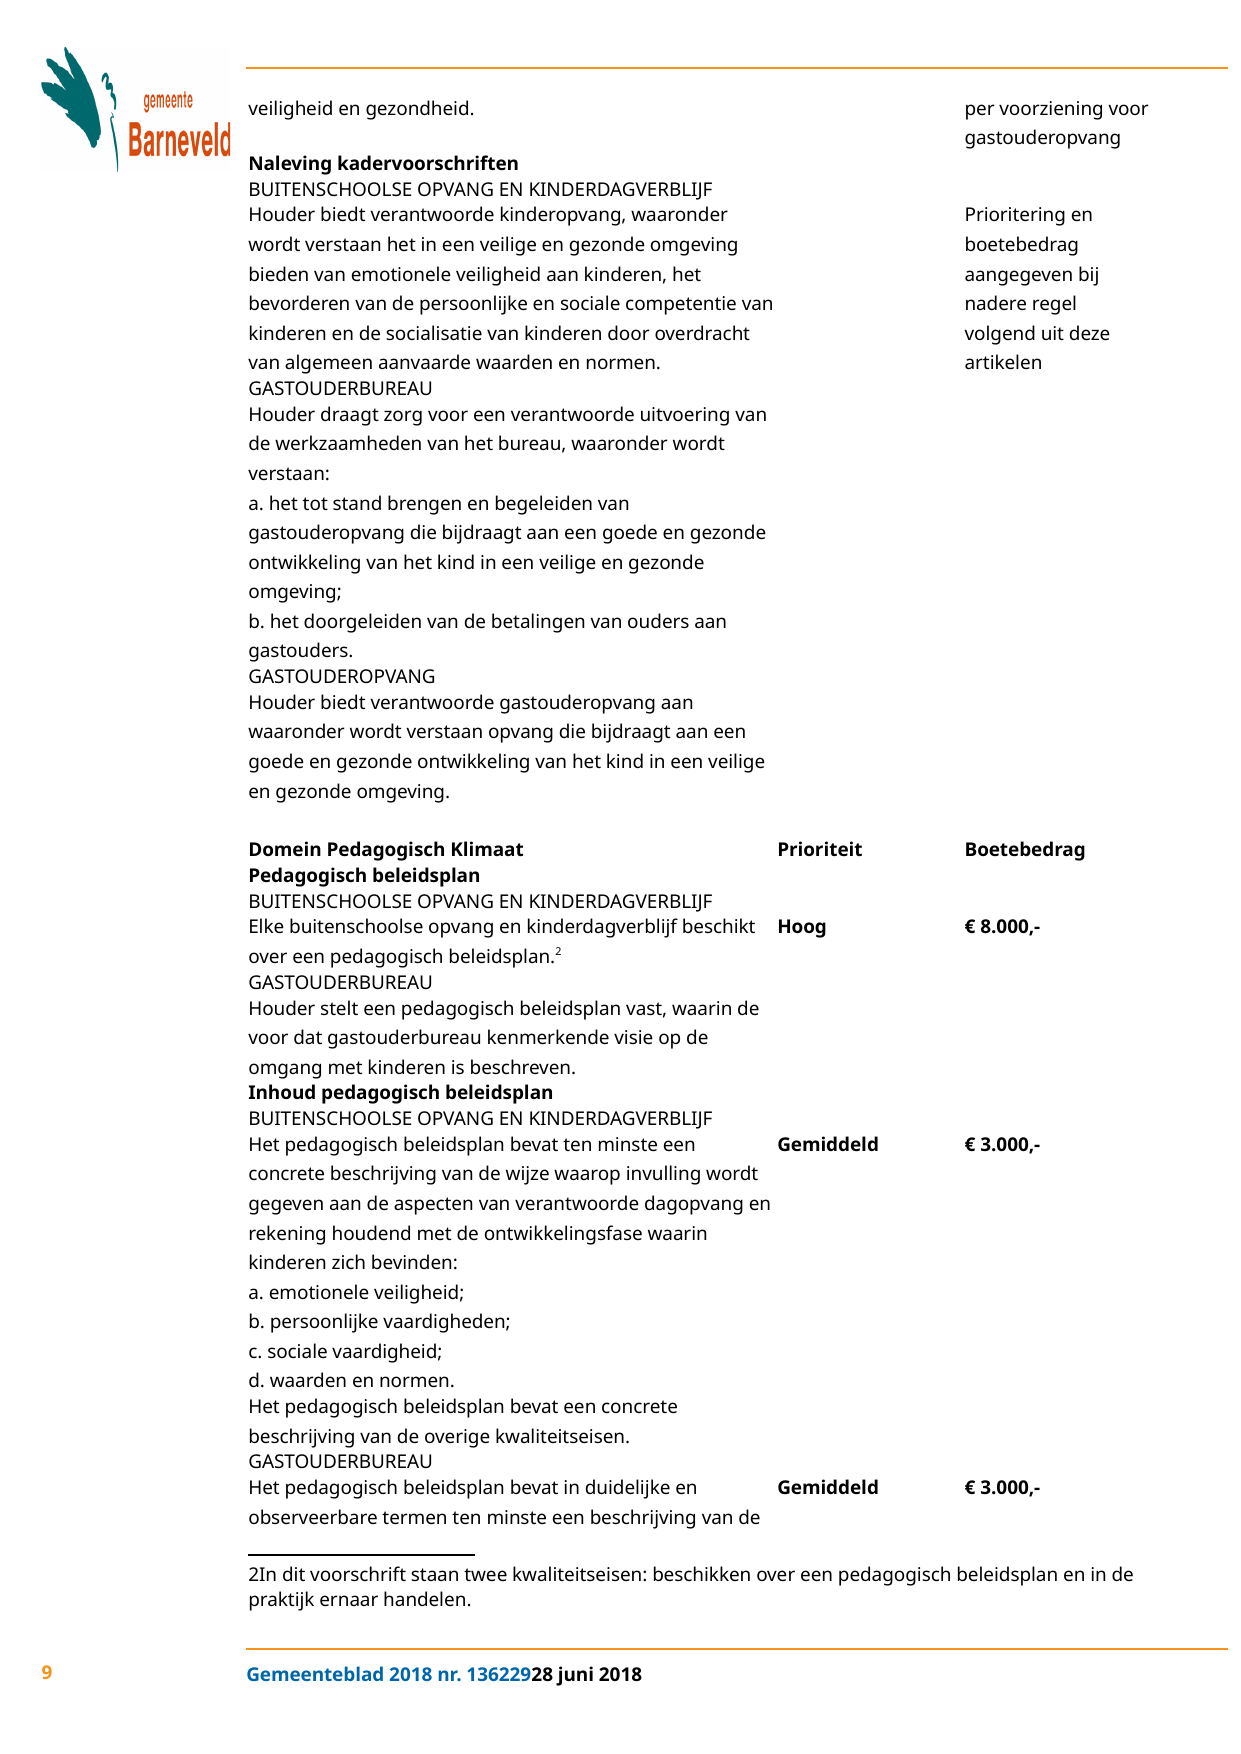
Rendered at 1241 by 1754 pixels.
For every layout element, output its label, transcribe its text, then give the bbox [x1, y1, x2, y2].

table_cell Naleving kadervoorschriften [248, 150, 1152, 176]
table_cell Het pedagogisch beleidsplan bevat een concrete beschrijving van de overige kwaliteitseisen. [248, 1394, 777, 1449]
table_cell Gemiddeld [777, 1131, 964, 1449]
table_cell € 3.000,- [964, 1131, 1152, 1449]
table_cell € 8.000,- [964, 914, 1152, 1079]
table_cell veiligheid en gezondheid. [248, 95, 777, 150]
table_cell Inhoud pedagogisch beleidsplan [248, 1080, 1152, 1105]
picture [41, 47, 231, 172]
table_cell BUITENSCHOOLSE OPVANG EN KINDERDAGVERBLIJF [248, 888, 1152, 914]
table_cell Houder draagt zorg voor een verantwoorde uitvoering van de werkzaamheden van het bureau, waaronder wordt verstaan: a. het tot stand brengen en begeleiden van gastouderopvang die bijdraagt aan een goede en gezonde ontwikkeling van het kind in een veilige en gezonde omgeving; b. het doorgeleiden van de betalingen van ouders aan gastouders. [248, 401, 777, 663]
table_cell Houder stelt een pedagogisch beleidsplan vast, waarin de voor dat gastouderbureau kenmerkende visie op de omgang met kinderen is beschreven. [248, 995, 777, 1079]
table_cell Hoog [777, 914, 964, 1079]
table_cell € 3.000,- [964, 1475, 1152, 1530]
table_cell Prioritering en boetebedrag aangegeven bij nadere regel volgend uit deze artikelen [964, 202, 1152, 375]
table_cell [777, 202, 964, 803]
table_cell BUITENSCHOOLSE OPVANG EN KINDERDAGVERBLIJF [248, 1105, 1152, 1131]
table_cell Elke buitenschoolse opvang en kinderdagverblijf beschikt over een pedagogisch beleidsplan. [248, 914, 777, 969]
table_cell BUITENSCHOOLSE OPVANG EN KINDERDAGVERBLIJF [248, 176, 1152, 202]
table_cell [777, 95, 964, 150]
table_cell [964, 375, 1152, 803]
table_cell Gemiddeld [777, 1475, 964, 1530]
table_cell Pedagogisch beleidsplan [248, 862, 1152, 888]
table_header Prioriteit [777, 836, 964, 862]
table_cell Houder biedt verantwoorde gastouderopvang aan waaronder wordt verstaan opvang die bijdraagt aan een goede en gezonde ontwikkeling van het kind in een veilige en gezonde omgeving. [248, 689, 777, 803]
table_cell GASTOUDERBUREAU [248, 1449, 1152, 1474]
table_cell GASTOUDEROPVANG [248, 663, 777, 689]
table_cell per voorziening voor gastouderopvang [964, 95, 1152, 150]
table_header Boetebedrag [964, 836, 1152, 862]
table_cell Houder biedt verantwoorde kinderopvang, waaronder wordt verstaan het in een veilige en gezonde omgeving bieden van emotionele veiligheid aan kinderen, het bevorderen van de persoonlijke en sociale competentie van kinderen en de socialisatie van kinderen door overdracht van algemeen aanvaarde waarden en normen. [248, 202, 777, 375]
table_cell GASTOUDERBUREAU [248, 969, 777, 995]
table_cell Het pedagogisch beleidsplan bevat in duidelijke en observeerbare termen ten minste een beschrijving van de [248, 1475, 777, 1530]
table_cell GASTOUDERBUREAU [248, 375, 777, 401]
table_header Domein Pedagogisch Klimaat [248, 836, 777, 862]
table_cell Het pedagogisch beleidsplan bevat ten minste een concrete beschrijving van de wijze waarop invulling wordt gegeven aan de aspecten van verantwoorde dagopvang en rekening houdend met de ontwikkelingsfase waarin kinderen zich bevinden: a. emotionele veiligheid; b. persoonlijke vaardigheden; c. sociale vaardigheid; d. waarden en normen. [248, 1131, 777, 1393]
